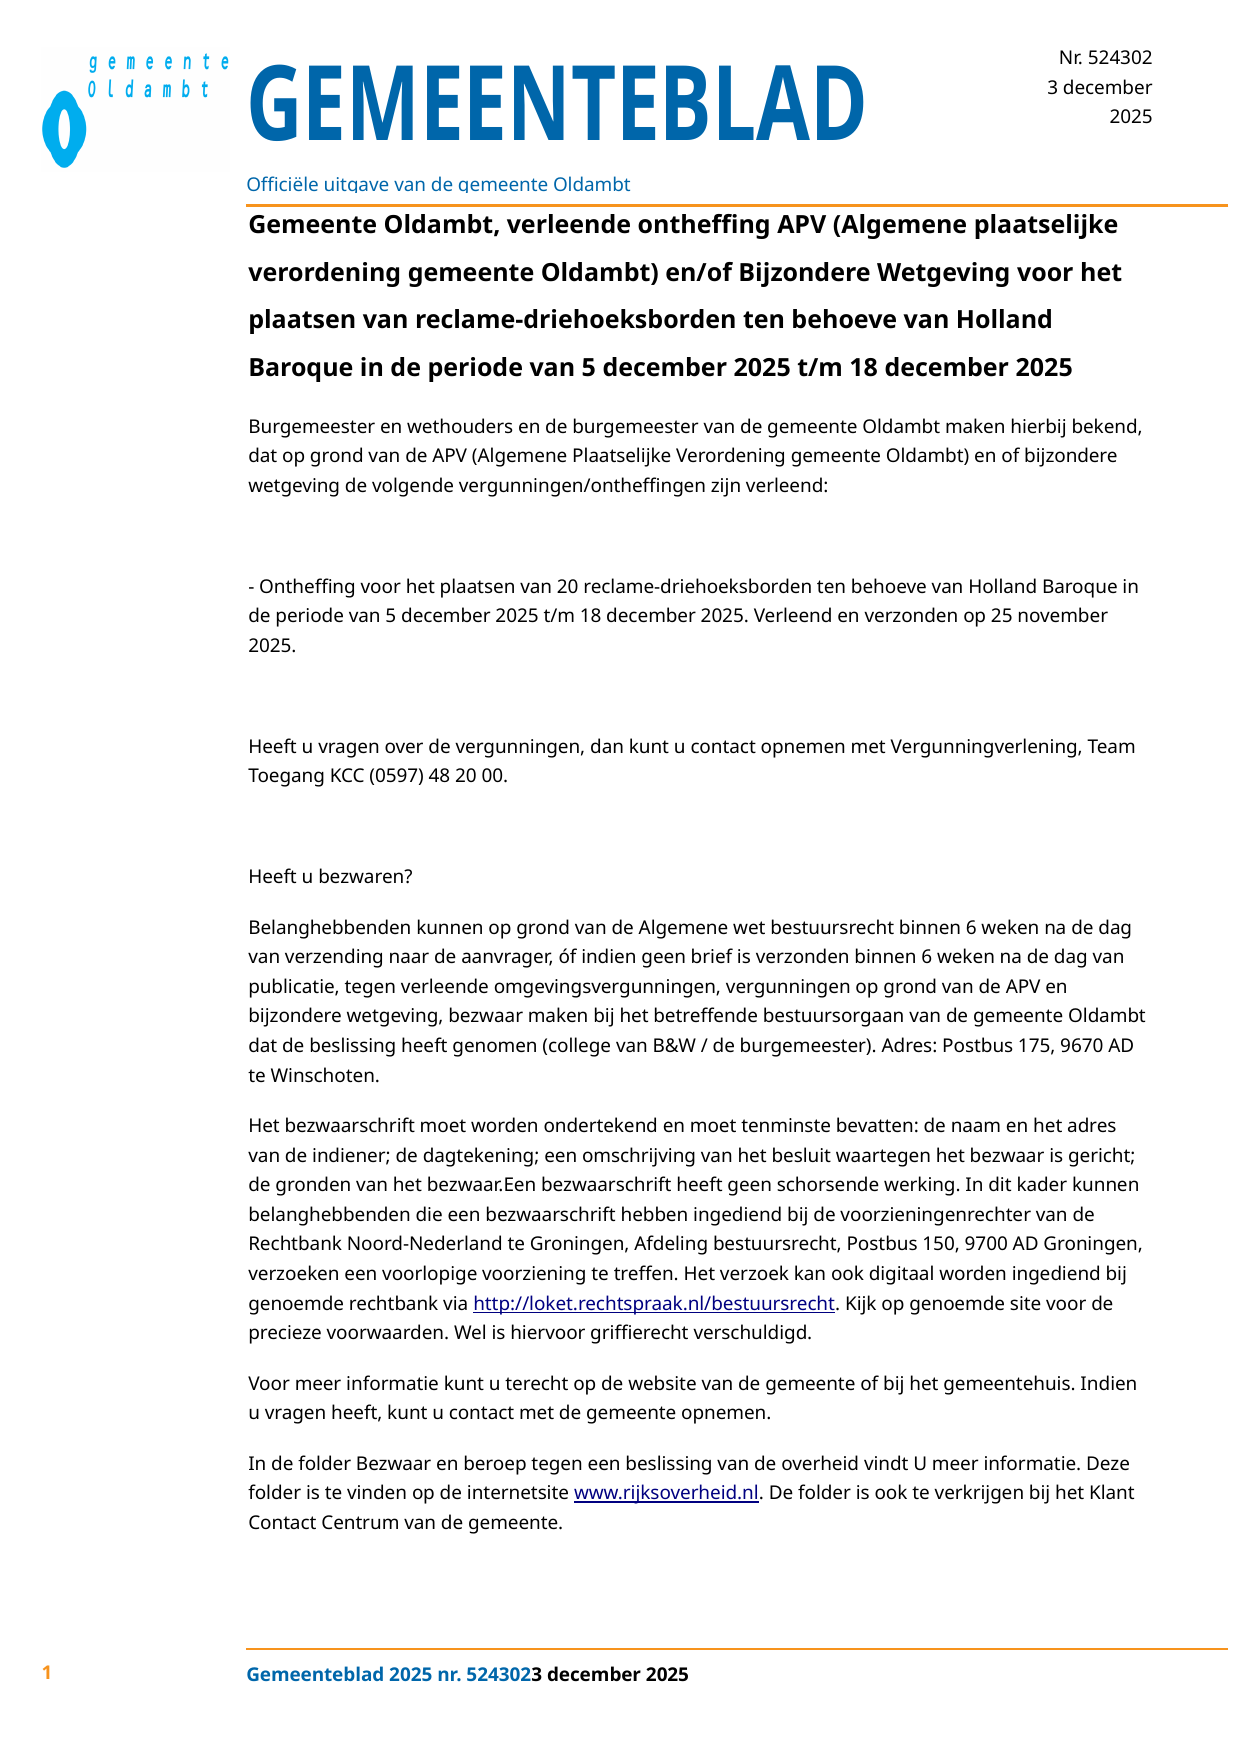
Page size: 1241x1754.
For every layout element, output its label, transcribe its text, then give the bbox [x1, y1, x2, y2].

text Het bezwaarschrift moet worden ondertekend en moet tenminste bevatten: de naam en het adres van de indiener; de dagtekening; een omschrijving van het besluit waartegen het bezwaar is gericht; de gronden van het bezwaar.Een bezwaarschrift heeft geen schorsende werking. In dit kader kunnen belanghebbenden die een bezwaarschrift hebben ingediend bij de voorzieningenrechter van de Rechtbank Noord-Nederland te Groningen, Afdeling bestuursrecht, Postbus 150, 9700 AD Groningen, verzoeken een voorlopige voorziening te treffen. Het verzoek kan ook digitaal worden ingediend bij genoemde rechtbank via http://loket.rechtspraak.nl/bestuursrecht. Kijk op genoemde site voor de precieze voorwaarden. Wel is hiervoor griffierecht verschuldigd. [248, 1112, 1152, 1345]
text Heeft u vragen over de vergunningen, dan kunt u contact opnemen met Vergunningverlening, Team Toegang KCC (0597) 48 20 00. [248, 733, 1152, 788]
picture [41, 47, 231, 172]
text Gemeente Oldambt, verleende ontheffing APV (Algemene plaatselijke verordening gemeente Oldambt) en/of Bijzondere Wetgeving voor het plaatsen van reclame-driehoeksborden ten behoeve van Holland Baroque in de periode van 5 december 2025 t/m 18 december 2025 [248, 207, 1152, 384]
text In de folder Bezwaar en beroep tegen een beslissing van de overheid vindt U meer informatie. Deze folder is te vinden op de internetsite www.rijksoverheid.nl. De folder is ook te verkrijgen bij het Klant Contact Centrum van de gemeente. [248, 1450, 1152, 1535]
text Belanghebbenden kunnen op grond van de Algemene wet bestuursrecht binnen 6 weken na de dag van verzending naar de aanvrager, óf indien geen brief is verzonden binnen 6 weken na de dag van publicatie, tegen verleende omgevingsvergunningen, vergunningen op grond van de APV en bijzondere wetgeving, bezwaar maken bij het betreffende bestuursorgaan van de gemeente Oldambt dat de beslissing heeft genomen (college van B&W / de burgemeester). Adres: Postbus 175, 9670 AD te Winschoten. [248, 914, 1152, 1088]
text Voor meer informatie kunt u terecht op de website van de gemeente of bij het gemeentehuis. Indien u vragen heeft, kunt u contact met de gemeente opnemen. [248, 1370, 1152, 1425]
text Burgemeester en wethouders en de burgemeester van de gemeente Oldambt maken hierbij bekend, dat op grond van de APV (Algemene Plaatselijke Verordening gemeente Oldambt) en of bijzondere wetgeving de volgende vergunningen/ontheffingen zijn verleend: [248, 413, 1152, 498]
text Heeft u bezwaren? [248, 863, 1152, 889]
text - Ontheffing voor het plaatsen van 20 reclame-driehoeksborden ten behoeve van Holland Baroque in de periode van 5 december 2025 t/m 18 december 2025. Verleend en verzonden op 25 november 2025. [248, 573, 1152, 658]
